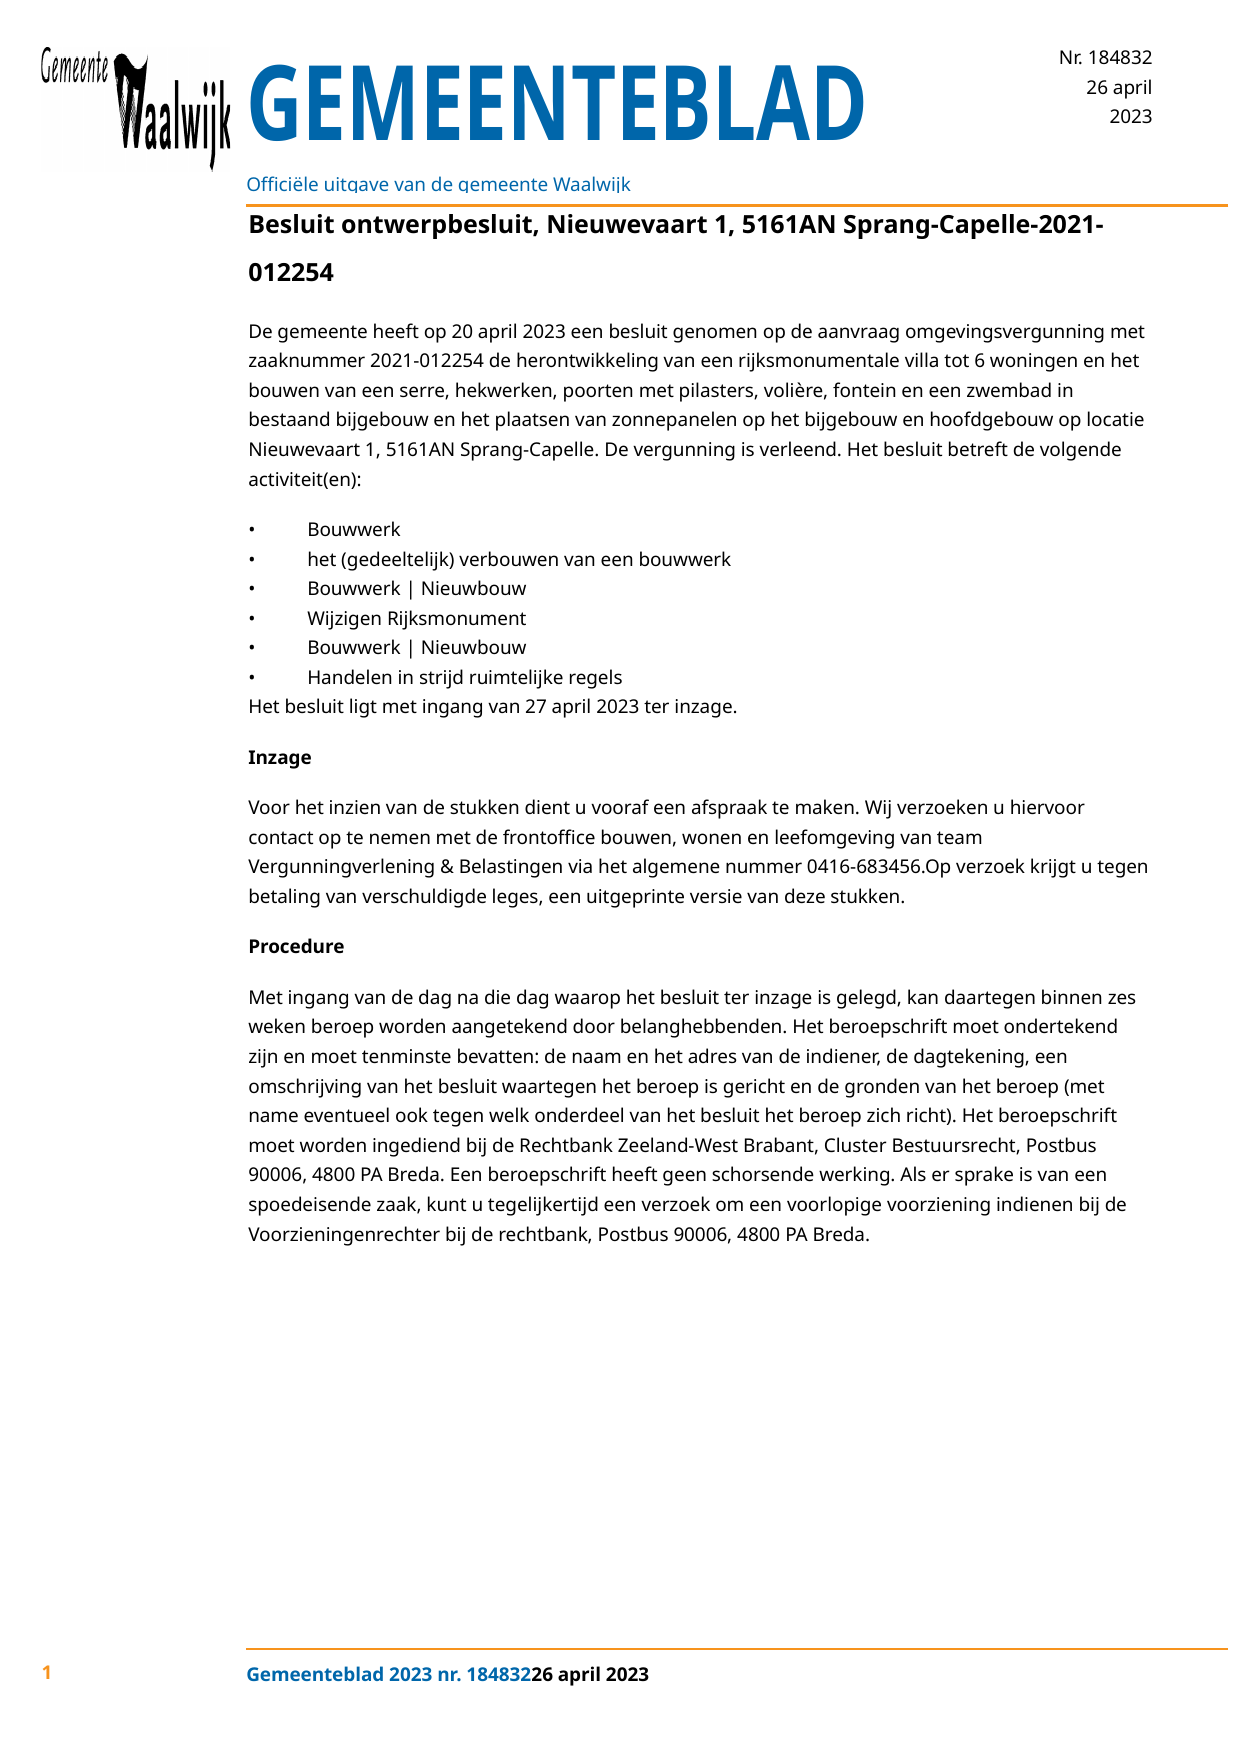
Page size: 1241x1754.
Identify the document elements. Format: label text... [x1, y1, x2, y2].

picture [41, 47, 231, 172]
text De gemeente heeft op 20 april 2023 een besluit genomen op de aanvraag omgevingsvergunning met zaaknummer 2021-012254 de herontwikkeling van een rijksmonumentale villa tot 6 woningen en het bouwen van een serre, hekwerken, poorten met pilasters, volière, fontein en een zwembad in bestaand bijgebouw en het plaatsen van zonnepanelen op het bijgebouw en hoofdgebouw op locatie Nieuwevaart 1, 5161AN Sprang-Capelle. De vergunning is verleend. Het besluit betreft de volgende activiteit(en): [248, 318, 1152, 492]
text Het besluit ligt met ingang van 27 april 2023 ter inzage. [248, 694, 1152, 719]
text Procedure [248, 934, 1152, 959]
text Met ingang van de dag na die dag waarop het besluit ter inzage is gelegd, kan daartegen binnen zes weken beroep worden aangetekend door belanghebbenden. Het beroepschrift moet ondertekend zijn en moet tenminste bevatten: de naam en het adres van de indiener, de dagtekening, een omschrijving van het besluit waartegen het beroep is gericht en de gronden van het beroep (met name eventueel ook tegen welk onderdeel van het besluit het beroep zich richt). Het beroepschrift moet worden ingediend bij de Rechtbank Zeeland-West Brabant, Cluster Bestuursrecht, Postbus 90006, 4800 PA Breda. Een beroepschrift heeft geen schorsende werking. Als er sprake is van een spoedeisende zaak, kunt u tegelijkertijd een verzoek om een voorlopige voorziening indienen bij de Voorzieningenrechter bij de rechtbank, Postbus 90006, 4800 PA Breda. [248, 984, 1152, 1247]
list Bouwwerk | Nieuwbouw [248, 634, 1152, 660]
text Besluit ontwerpbesluit, Nieuwevaart 1, 5161AN Sprang-Capelle-2021-012254 [248, 207, 1152, 288]
list Wijzigen Rijksmonument [248, 605, 1152, 631]
list het (gedeeltelijk) verbouwen van een bouwwerk [248, 546, 1152, 572]
list Bouwwerk | Nieuwbouw [248, 575, 1152, 601]
list Handelen in strijd ruimtelijke regels [248, 664, 1152, 690]
text Voor het inzien van de stukken dient u vooraf een afspraak te maken. Wij verzoeken u hiervoor contact op te nemen met de frontoffice bouwen, wonen en leefomgeving van team Vergunningverlening & Belastingen via het algemene nummer 0416-683456.Op verzoek krijgt u tegen betaling van verschuldigde leges, een uitgeprinte versie van deze stukken. [248, 794, 1152, 909]
text Inzage [248, 744, 1152, 770]
list Bouwwerk [248, 516, 1152, 542]
